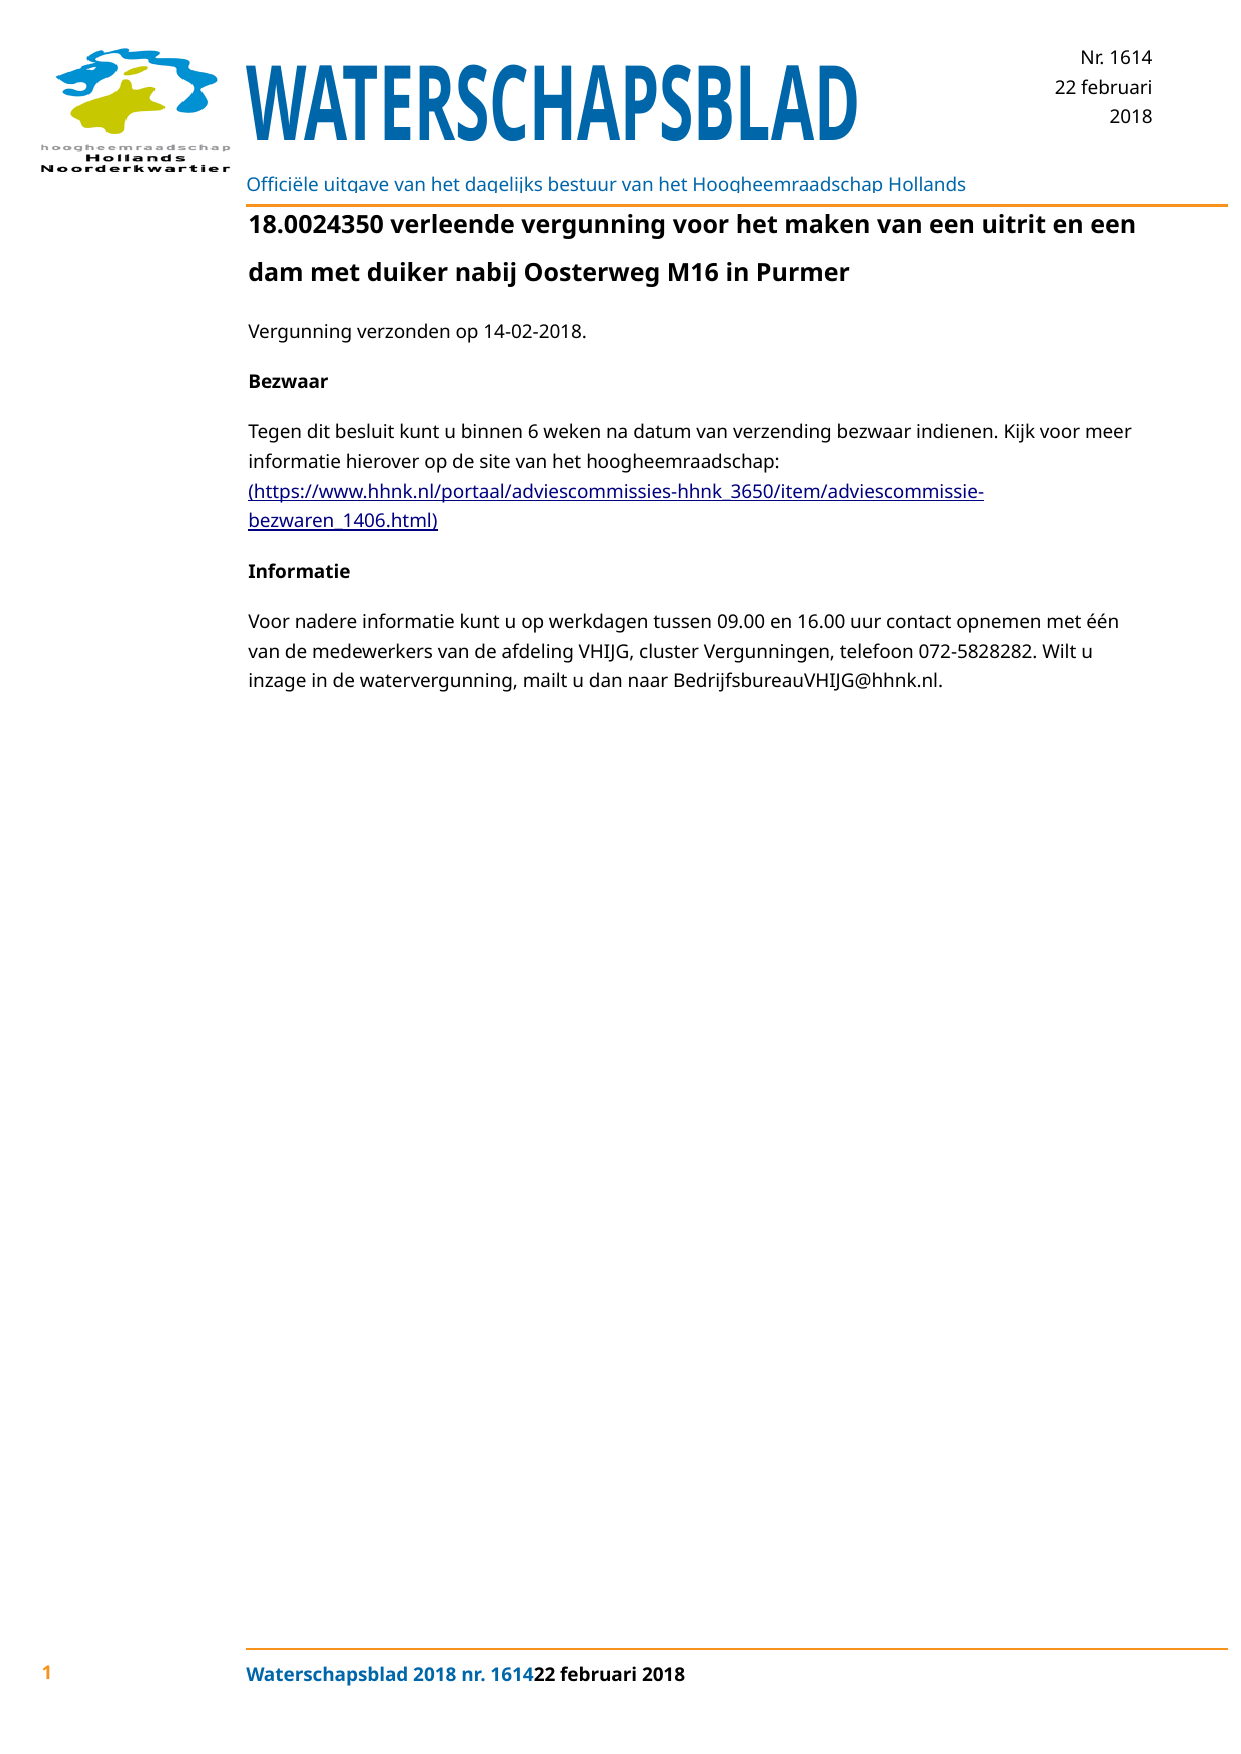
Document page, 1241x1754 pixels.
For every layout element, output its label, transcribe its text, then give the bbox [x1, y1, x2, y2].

text 18.0024350 verleende vergunning voor het maken van een uitrit en een dam met duiker nabij Oosterweg M16 in Purmer [248, 207, 1152, 288]
picture [41, 47, 231, 172]
text Vergunning verzonden op 14-02-2018. [248, 318, 1152, 344]
text Voor nadere informatie kunt u op werkdagen tussen 09.00 en 16.00 uur contact opnemen met één van de medewerkers van de afdeling VHIJG, cluster Vergunningen, telefoon 072-5828282. Wilt u inzage in de watervergunning, mailt u dan naar BedrijfsbureauVHIJG@hhnk.nl. [248, 608, 1152, 693]
text Tegen dit besluit kunt u binnen 6 weken na datum van verzending bezwaar indienen. Kijk voor meer informatie hierover op de site van het hoogheemraadschap: (https://www.hhnk.nl/portaal/adviescommissies-hhnk_3650/item/adviescommissie-bezwaren_1406.html) [248, 419, 1152, 533]
text Informatie [248, 558, 1152, 584]
text Bezwaar [248, 368, 1152, 394]
